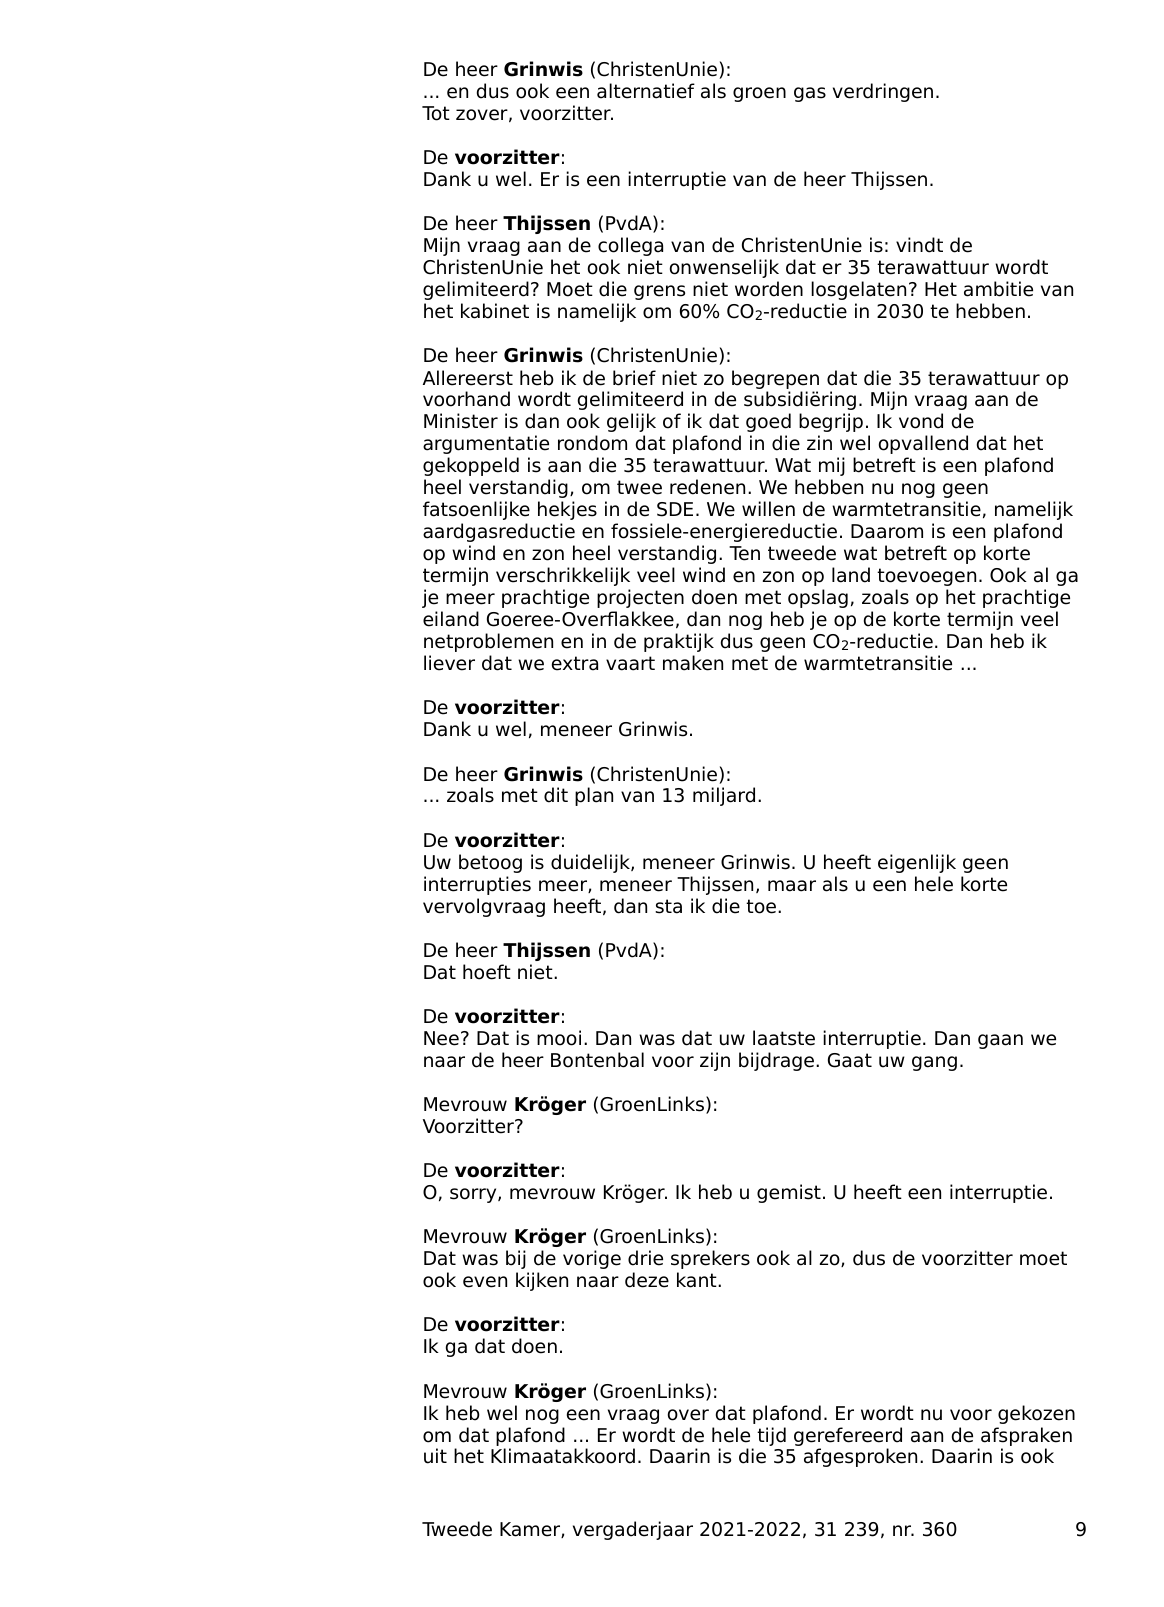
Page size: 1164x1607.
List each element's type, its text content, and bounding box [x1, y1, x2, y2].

text De voorzitter: [422, 1160, 1087, 1182]
text Uw betoog is duidelijk, meneer Grinwis. U heeft eigenlijk geen interrupties meer, meneer Thijssen, maar als u een hele korte vervolgvraag heeft, dan sta ik die toe. [422, 852, 1087, 917]
text Dat hoeft niet. [422, 962, 1087, 984]
text Mevrouw Kröger (GroenLinks): [422, 1226, 1087, 1248]
text De voorzitter: [422, 1314, 1087, 1336]
text ... en dus ook een alternatief als groen gas verdringen. [422, 81, 1087, 103]
text De heer Thijssen (PvdA): [422, 940, 1087, 962]
text De heer Grinwis (ChristenUnie): [422, 59, 1087, 81]
text Allereerst heb ik de brief niet zo begrepen dat die 35 terawattuur op voorhand wordt gelimiteerd in de subsidiëring. Mijn vraag aan de Minister is dan ook gelijk of ik dat goed begrijp. Ik vond de argumentatie rondom dat plafond in die zin wel opvallend dat het gekoppeld is aan die 35 terawattuur. Wat mij betreft is een plafond heel verstandig, om twee redenen. We hebben nu nog geen fatsoenlijke hekjes in de SDE. We willen de warmtetransitie, namelijk aardgasreductie en fossiele-energiereductie. Daarom is een plafond op wind en zon heel verstandig. Ten tweede wat betreft op korte termijn verschrikkelijk veel wind en zon op land toevoegen. Ook al ga je meer prachtige projecten doen met opslag, zoals op het prachtige eiland Goeree-Overflakkee, dan nog heb je op de korte termijn veel netproblemen en in de praktijk dus geen CO2-reductie. Dan heb ik liever dat we extra vaart maken met de warmtetransitie ... [422, 367, 1087, 675]
text De voorzitter: [422, 147, 1087, 169]
text Mevrouw Kröger (GroenLinks): [422, 1094, 1087, 1116]
text Tot zover, voorzitter. [422, 103, 1087, 125]
text Dank u wel. Er is een interruptie van de heer Thijssen. [422, 169, 1087, 191]
text De heer Thijssen (PvdA): [422, 213, 1087, 235]
text Dat was bij de vorige drie sprekers ook al zo, dus de voorzitter moet ook even kijken naar deze kant. [422, 1248, 1087, 1292]
text Dank u wel, meneer Grinwis. [422, 719, 1087, 741]
text De heer Grinwis (ChristenUnie): [422, 345, 1087, 367]
text De voorzitter: [422, 829, 1087, 852]
text Voorzitter? [422, 1116, 1087, 1138]
text ... zoals met dit plan van 13 miljard. [422, 785, 1087, 807]
text De voorzitter: [422, 1006, 1087, 1028]
text De heer Grinwis (ChristenUnie): [422, 763, 1087, 785]
text O, sorry, mevrouw Kröger. Ik heb u gemist. U heeft een interruptie. [422, 1182, 1087, 1204]
text Nee? Dat is mooi. Dan was dat uw laatste interruptie. Dan gaan we naar de heer Bontenbal voor zijn bijdrage. Gaat uw gang. [422, 1028, 1087, 1072]
text Mevrouw Kröger (GroenLinks): [422, 1381, 1087, 1402]
text Mijn vraag aan de collega van de ChristenUnie is: vindt de ChristenUnie het ook niet onwenselijk dat er 35 terawattuur wordt gelimiteerd? Moet die grens niet worden losgelaten? Het ambitie van het kabinet is namelijk om 60% CO2-reductie in 2030 te hebben. [422, 235, 1087, 323]
text Ik heb wel nog een vraag over dat plafond. Er wordt nu voor gekozen om dat plafond ... Er wordt de hele tijd gerefereerd aan de afspraken uit het Klimaatakkoord. Daarin is die 35 afgesproken. Daarin is ook [422, 1402, 1087, 1468]
text Ik ga dat doen. [422, 1336, 1087, 1358]
text De voorzitter: [422, 697, 1087, 719]
